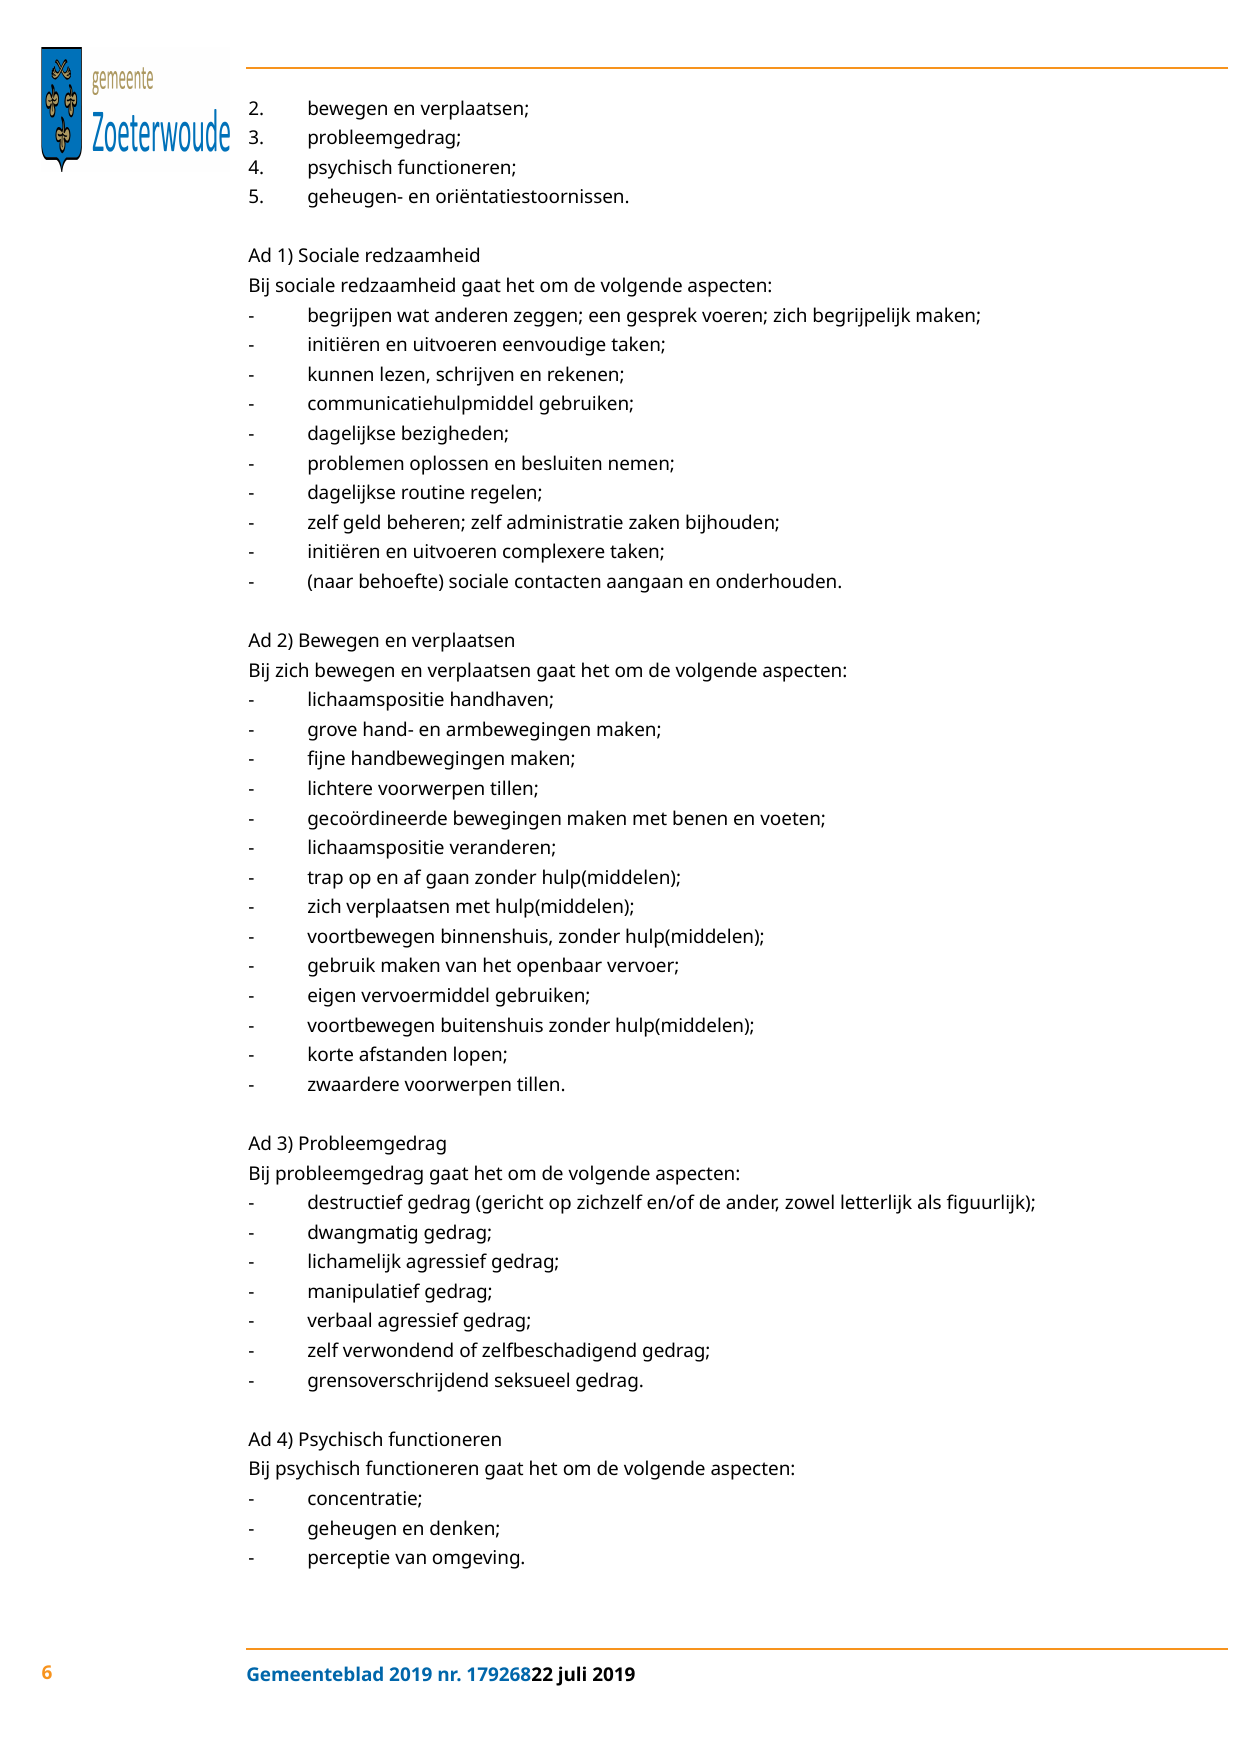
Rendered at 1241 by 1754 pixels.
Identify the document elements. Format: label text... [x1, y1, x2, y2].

list grove hand- en armbewegingen maken; [248, 716, 1152, 742]
list lichaamspositie handhaven; [248, 686, 1152, 712]
list voortbewegen binnenshuis, zonder hulp(middelen); [248, 923, 1152, 949]
list trap op en af gaan zonder hulp(middelen); [248, 864, 1152, 890]
list zelf geld beheren; zelf administratie zaken bijhouden; [248, 509, 1152, 535]
list dwangmatig gedrag; [248, 1219, 1152, 1245]
list manipulatief gedrag; [248, 1278, 1152, 1304]
list verbaal agressief gedrag; [248, 1308, 1152, 1333]
list problemen oplossen en besluiten nemen; [248, 450, 1152, 476]
list gecoördineerde bewegingen maken met benen en voeten; [248, 805, 1152, 831]
text Bij zich bewegen en verplaatsen gaat het om de volgende aspecten: [248, 657, 1152, 683]
text Ad 4) Psychisch functioneren [248, 1426, 1152, 1452]
list (naar behoefte) sociale contacten aangaan en onderhouden. [248, 568, 1152, 594]
list grensoverschrijdend seksueel gedrag. [248, 1367, 1152, 1393]
list concentratie; [248, 1485, 1152, 1511]
list begrijpen wat anderen zeggen; een gesprek voeren; zich begrijpelijk maken; [248, 302, 1152, 328]
list probleemgedrag; [248, 124, 1152, 150]
list dagelijkse bezigheden; [248, 420, 1152, 446]
list communicatiehulpmiddel gebruiken; [248, 391, 1152, 416]
text Ad 1) Sociale redzaamheid [248, 243, 1152, 268]
list perceptie van omgeving. [248, 1544, 1152, 1570]
list lichaamspositie veranderen; [248, 834, 1152, 860]
list voortbewegen buitenshuis zonder hulp(middelen); [248, 1012, 1152, 1038]
list geheugen en denken; [248, 1515, 1152, 1541]
list destructief gedrag (gericht op zichzelf en/of de ander, zowel letterlijk als figuurlijk); [248, 1189, 1152, 1215]
list psychisch functioneren; [248, 154, 1152, 180]
list bewegen en verplaatsen; [248, 95, 1152, 121]
text Bij probleemgedrag gaat het om de volgende aspecten: [248, 1160, 1152, 1186]
list lichamelijk agressief gedrag; [248, 1248, 1152, 1274]
text Bij sociale redzaamheid gaat het om de volgende aspecten: [248, 272, 1152, 298]
list zich verplaatsen met hulp(middelen); [248, 893, 1152, 919]
list geheugen- en oriëntatiestoornissen. [248, 183, 1152, 209]
text Bij psychisch functioneren gaat het om de volgende aspecten: [248, 1456, 1152, 1481]
list zwaardere voorwerpen tillen. [248, 1071, 1152, 1097]
list dagelijkse routine regelen; [248, 479, 1152, 505]
text Ad 3) Probleemgedrag [248, 1130, 1152, 1156]
list korte afstanden lopen; [248, 1041, 1152, 1067]
list gebruik maken van het openbaar vervoer; [248, 953, 1152, 978]
list zelf verwondend of zelfbeschadigend gedrag; [248, 1337, 1152, 1363]
list initiëren en uitvoeren eenvoudige taken; [248, 331, 1152, 357]
list eigen vervoermiddel gebruiken; [248, 982, 1152, 1008]
list lichtere voorwerpen tillen; [248, 775, 1152, 801]
text Ad 2) Bewegen en verplaatsen [248, 627, 1152, 653]
list initiëren en uitvoeren complexere taken; [248, 538, 1152, 564]
list kunnen lezen, schrijven en rekenen; [248, 361, 1152, 387]
list fijne handbewegingen maken; [248, 746, 1152, 771]
picture [41, 47, 231, 172]
